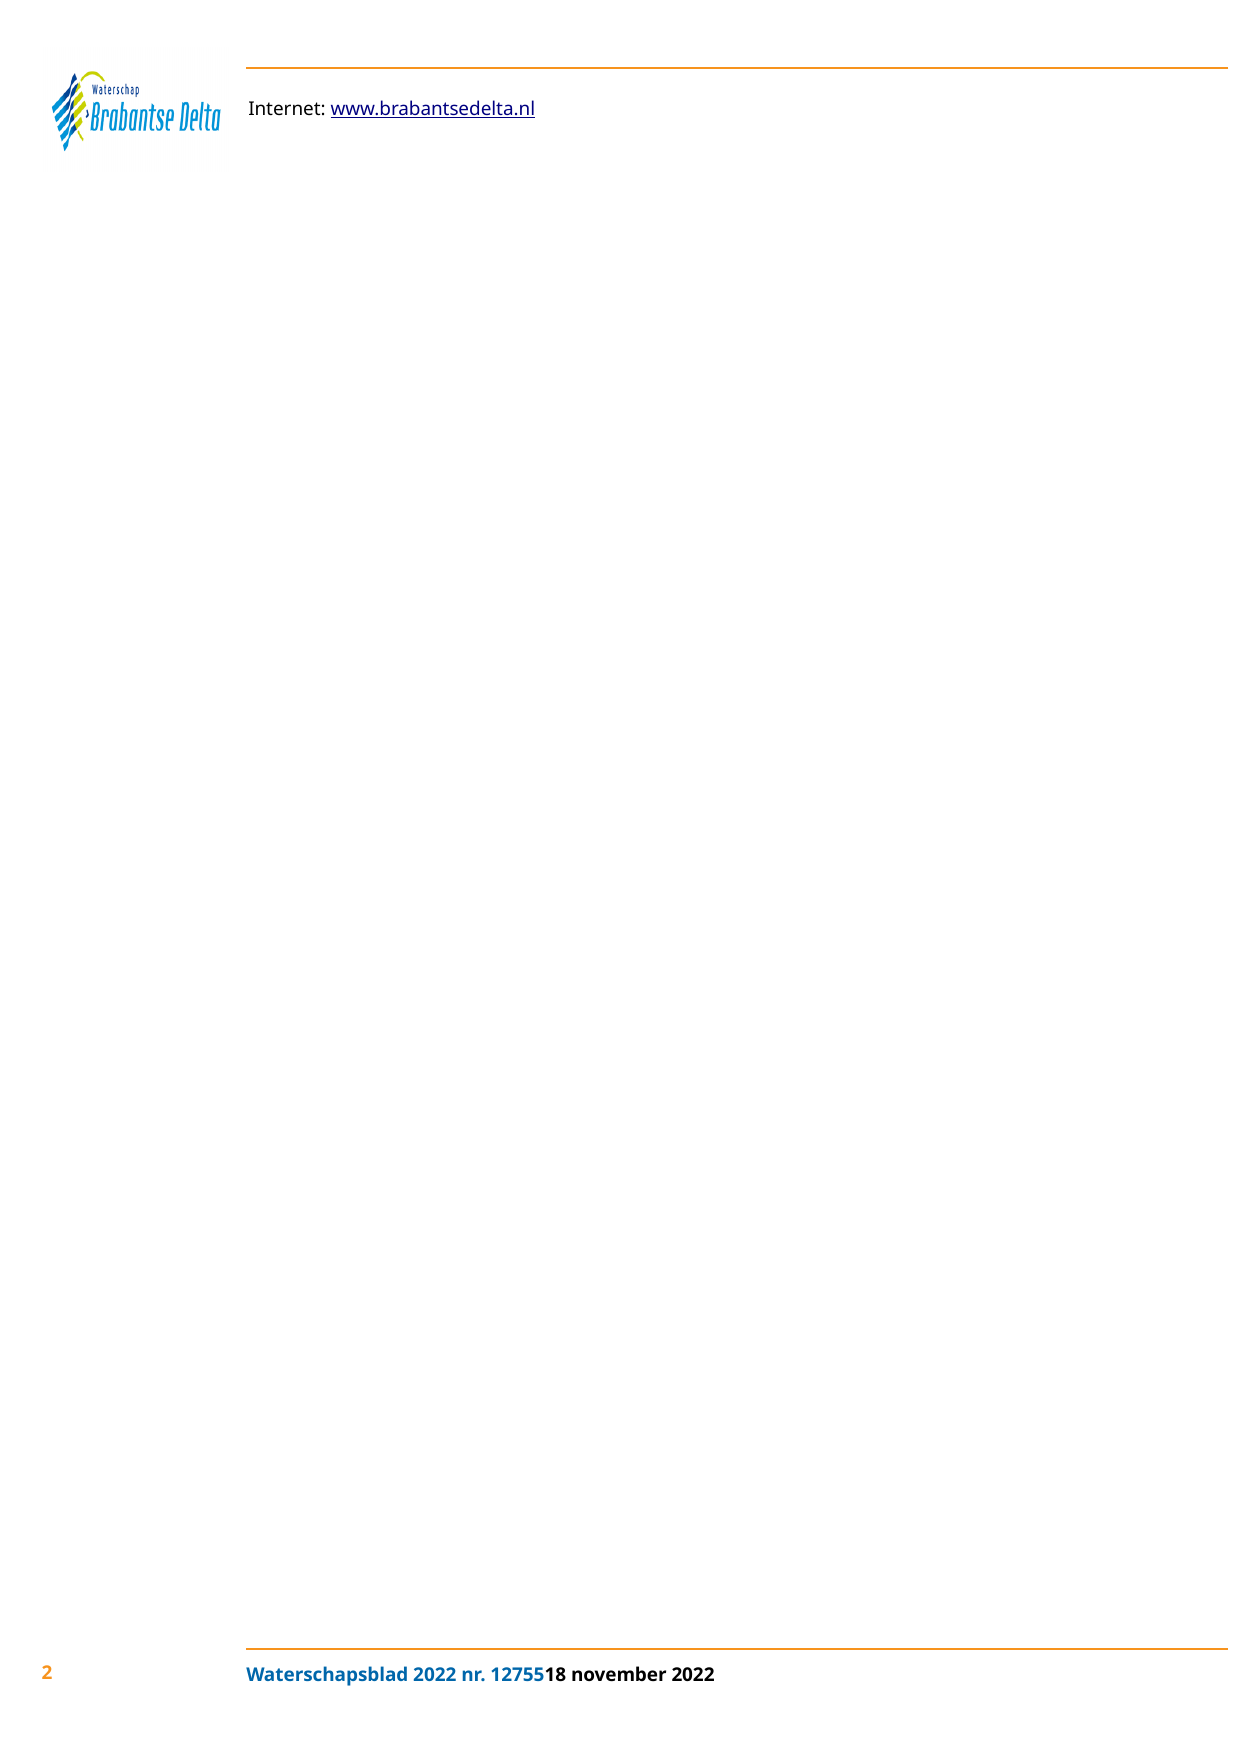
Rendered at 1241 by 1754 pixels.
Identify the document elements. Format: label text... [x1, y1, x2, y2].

text Internet: www.brabantsedelta.nl [248, 95, 1152, 121]
picture [41, 47, 231, 172]
